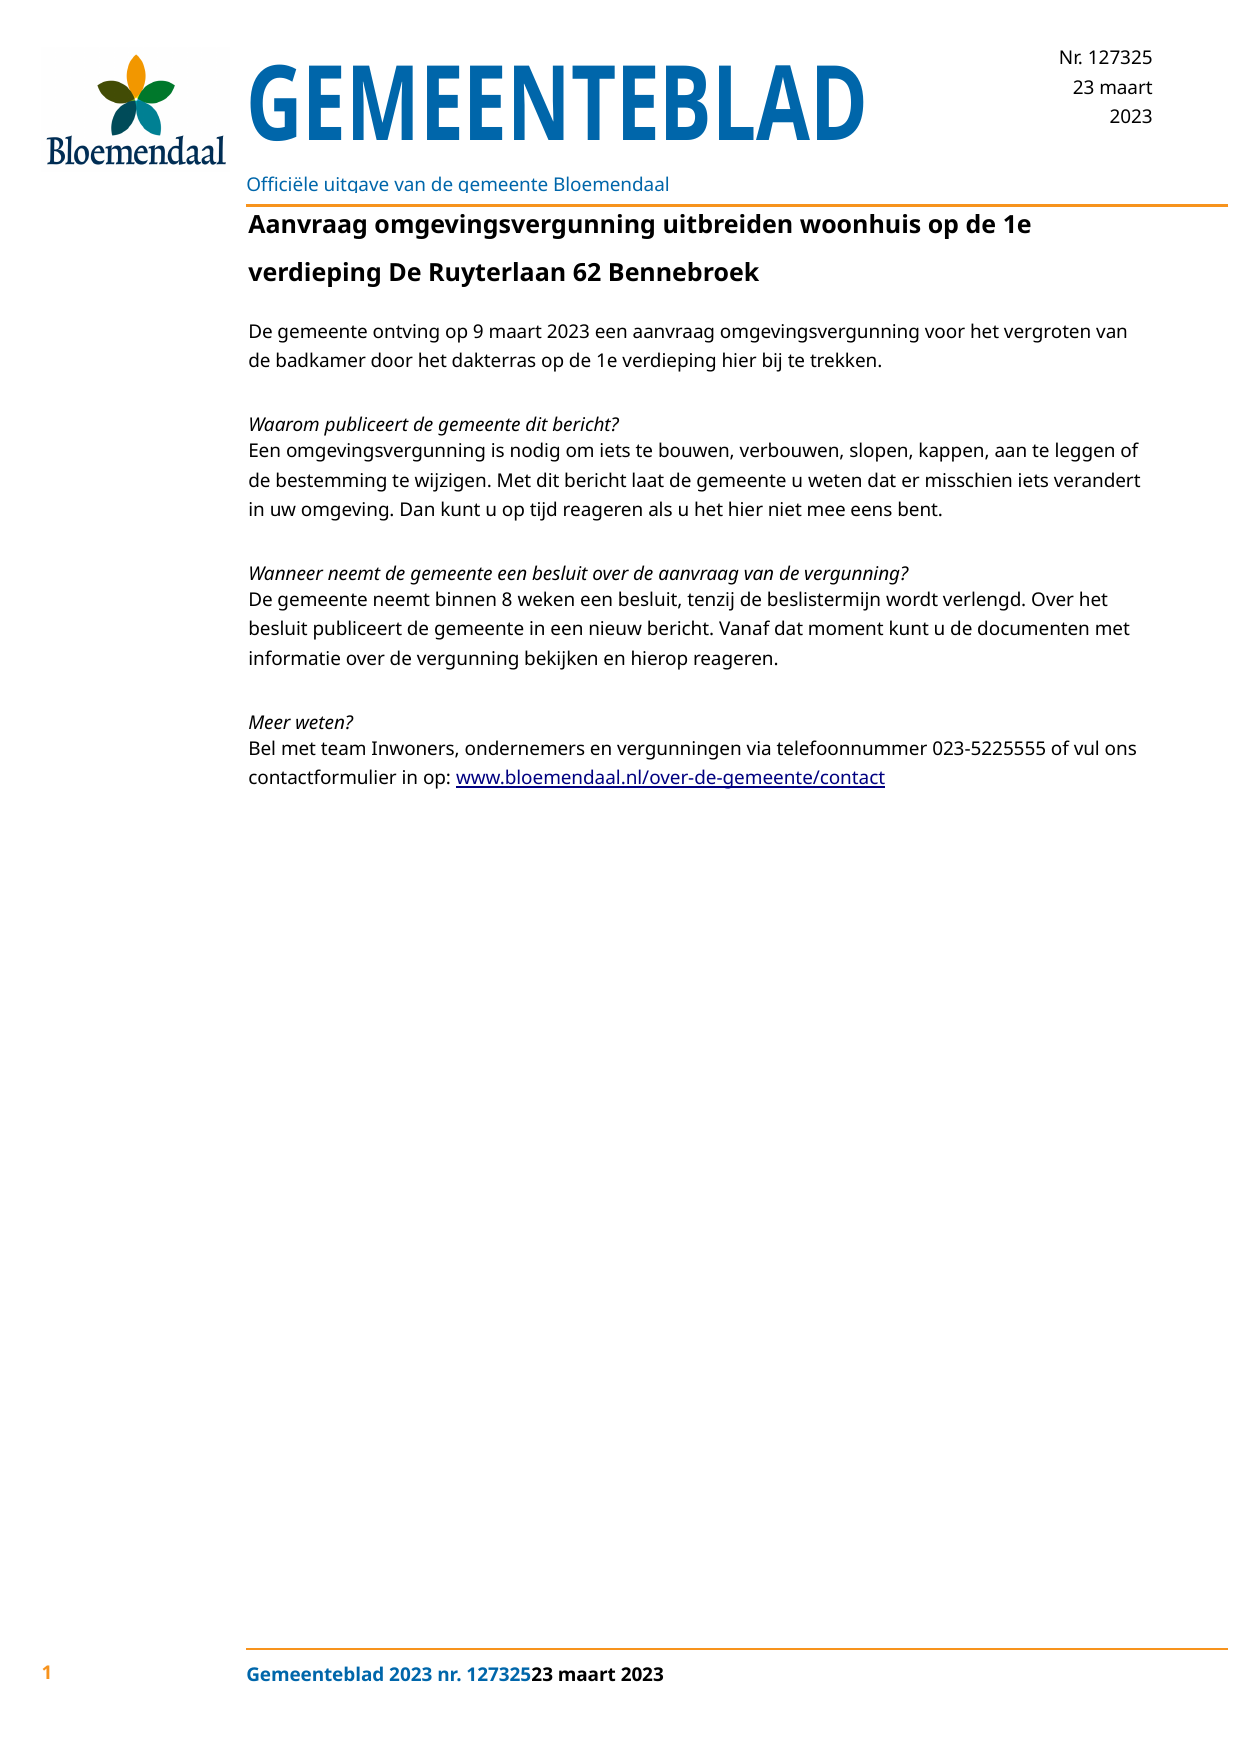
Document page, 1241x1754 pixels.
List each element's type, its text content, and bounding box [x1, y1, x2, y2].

text De gemeente ontving op 9 maart 2023 een aanvraag omgevingsvergunning voor het vergroten van de badkamer door het dakterras op de 1e verdieping hier bij te trekken. [248, 318, 1152, 373]
text De gemeente neemt binnen 8 weken een besluit, tenzij de beslistermijn wordt verlengd. Over het besluit publiceert de gemeente in een nieuw bericht. Vanaf dat moment kunt u de documenten met informatie over de vergunning bekijken en hierop reageren. [248, 586, 1152, 671]
text Aanvraag omgevingsvergunning uitbreiden woonhuis op de 1e verdieping De Ruyterlaan 62 Bennebroek [248, 207, 1152, 288]
text Waarom publiceert de gemeente dit bericht? [248, 411, 1152, 437]
text Een omgevingsvergunning is nodig om iets te bouwen, verbouwen, slopen, kappen, aan te leggen of de bestemming te wijzigen. Met dit bericht laat de gemeente u weten dat er misschien iets verandert in uw omgeving. Dan kunt u op tijd reageren als u het hier niet mee eens bent. [248, 437, 1152, 522]
text Wanneer neemt de gemeente een besluit over de aanvraag van de vergunning? [248, 560, 1152, 586]
picture [41, 47, 231, 172]
text Meer weten? [248, 709, 1152, 735]
text Bel met team Inwoners, ondernemers en vergunningen via telefoonnummer 023-5225555 of vul ons contactformulier in op: www.bloemendaal.nl/over-de-gemeente/contact [248, 735, 1152, 790]
